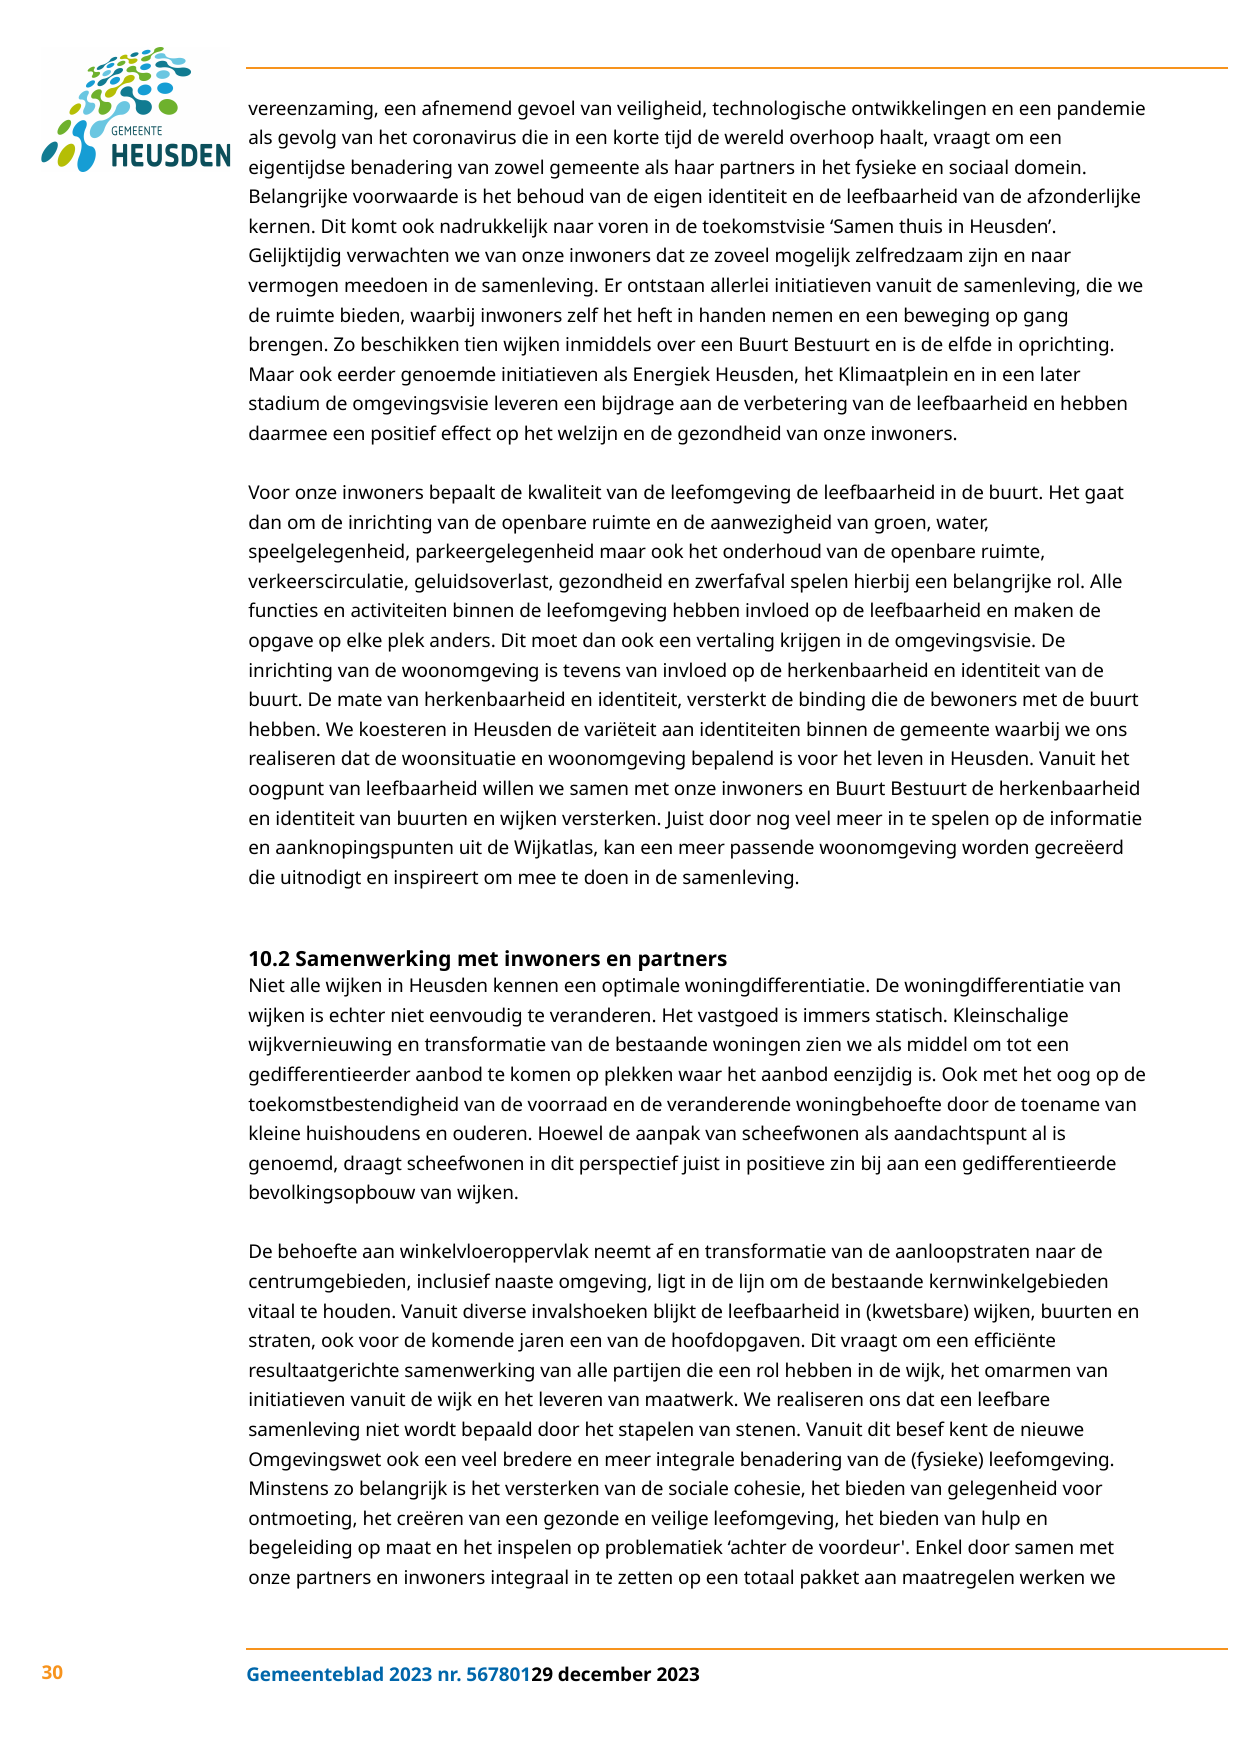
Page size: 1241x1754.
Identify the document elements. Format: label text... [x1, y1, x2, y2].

text Gelijktijdig verwachten we van onze inwoners dat ze zoveel mogelijk zelfredzaam zijn en naar vermogen meedoen in de samenleving. Er ontstaan allerlei initiatieven vanuit de samenleving, die we de ruimte bieden, waarbij inwoners zelf het heft in handen nemen en een beweging op gang brengen. Zo beschikken tien wijken inmiddels over een Buurt Bestuurt en is de elfde in oprichting. Maar ook eerder genoemde initiatieven als Energiek Heusden, het Klimaatplein en in een later stadium de omgevingsvisie leveren een bijdrage aan de verbetering van de leefbaarheid en hebben daarmee een positief effect op het welzijn en de gezondheid van onze inwoners. [248, 243, 1152, 446]
text De behoefte aan winkelvloeroppervlak neemt af en transformatie van de aanloopstraten naar de centrumgebieden, inclusief naaste omgeving, ligt in de lijn om de bestaande kernwinkelgebieden vitaal te houden. Vanuit diverse invalshoeken blijkt de leefbaarheid in (kwetsbare) wijken, buurten en straten, ook voor de komende jaren een van de hoofdopgaven. Dit vraagt om een efficiënte resultaatgerichte samenwerking van alle partijen die een rol hebben in de wijk, het omarmen van initiatieven vanuit de wijk en het leveren van maatwerk. We realiseren ons dat een leefbare samenleving niet wordt bepaald door het stapelen van stenen. Vanuit dit besef kent de nieuwe Omgevingswet ook een veel bredere en meer integrale benadering van de (fysieke) leefomgeving. [248, 1239, 1152, 1471]
text Belangrijke voorwaarde is het behoud van de eigen identiteit en de leefbaarheid van de afzonderlijke kernen. Dit komt ook nadrukkelijk naar voren in de toekomstvisie ‘Samen thuis in Heusden’. [248, 183, 1152, 239]
text Niet alle wijken in Heusden kennen een optimale woningdifferentiatie. De woningdifferentiatie van wijken is echter niet eenvoudig te veranderen. Het vastgoed is immers statisch. Kleinschalige wijkvernieuwing en transformatie van de bestaande woningen zien we als middel om tot een gedifferentieerder aanbod te komen op plekken waar het aanbod eenzijdig is. Ook met het oog op de toekomstbestendigheid van de voorraad en de veranderende woningbehoefte door de toename van kleine huishoudens en ouderen. Hoewel de aanpak van scheefwonen als aandachtspunt al is genoemd, draagt scheefwonen in dit perspectief juist in positieve zin bij aan een gedifferentieerde bevolkingsopbouw van wijken. [248, 972, 1152, 1205]
text 10.2 Samenwerking met inwoners en partners [248, 944, 1152, 972]
text Voor onze inwoners bepaalt de kwaliteit van de leefomgeving de leefbaarheid in de buurt. Het gaat dan om de inrichting van de openbare ruimte en de aanwezigheid van groen, water, speelgelegenheid, parkeergelegenheid maar ook het onderhoud van de openbare ruimte, verkeerscirculatie, geluidsoverlast, gezondheid en zwerfafval spelen hierbij een belangrijke rol. Alle functies en activiteiten binnen de leefomgeving hebben invloed op de leefbaarheid en maken de opgave op elke plek anders. Dit moet dan ook een vertaling krijgen in de omgevingsvisie. De inrichting van de woonomgeving is tevens van invloed op de herkenbaarheid en identiteit van de buurt. De mate van herkenbaarheid en identiteit, versterkt de binding die de bewoners met de buurt hebben. We koesteren in Heusden de variëteit aan identiteiten binnen de gemeente waarbij we ons realiseren dat de woonsituatie en woonomgeving bepalend is voor het leven in Heusden. Vanuit het oogpunt van leefbaarheid willen we samen met onze inwoners en Buurt Bestuurt de herkenbaarheid en identiteit van buurten en wijken versterken. Juist door nog veel meer in te spelen op de informatie en aanknopingspunten uit de Wijkatlas, kan een meer passende woonomgeving worden gecreëerd die uitnodigt en inspireert om mee te doen in de samenleving. [248, 479, 1152, 890]
text Minstens zo belangrijk is het versterken van de sociale cohesie, het bieden van gelegenheid voor ontmoeting, het creëren van een gezonde en veilige leefomgeving, het bieden van hulp en begeleiding op maat en het inspelen op problematiek ‘achter de voordeur'. Enkel door samen met onze partners en inwoners integraal in te zetten op een totaal pakket aan maatregelen werken we [248, 1475, 1152, 1590]
text vereenzaming, een afnemend gevoel van veiligheid, technologische ontwikkelingen en een pandemie als gevolg van het coronavirus die in een korte tijd de wereld overhoop haalt, vraagt om een eigentijdse benadering van zowel gemeente als haar partners in het fysieke en sociaal domein. [248, 95, 1152, 180]
picture [41, 47, 231, 172]
